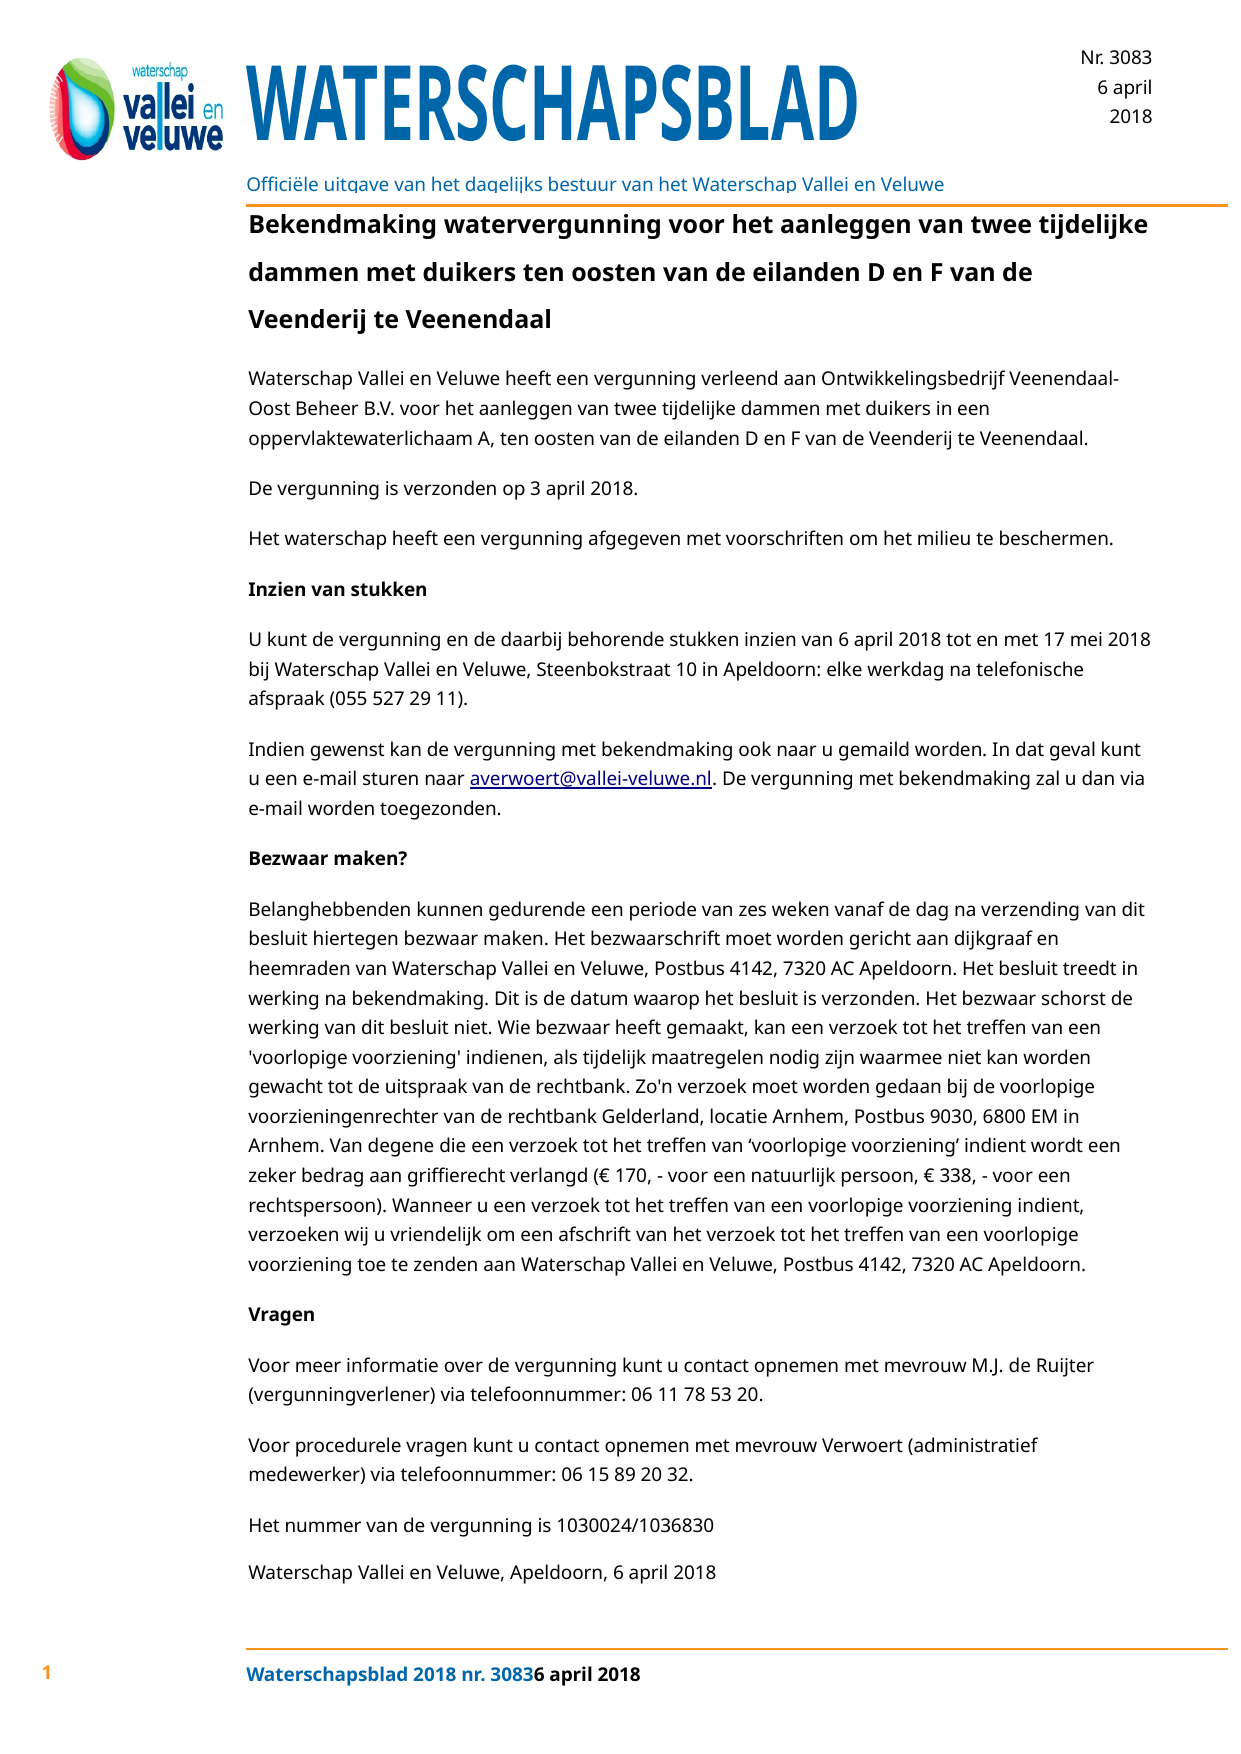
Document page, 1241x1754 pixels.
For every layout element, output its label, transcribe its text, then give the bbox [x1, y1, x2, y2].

text U kunt de vergunning en de daarbij behorende stukken inzien van 6 april 2018 tot en met 17 mei 2018 bij Waterschap Vallei en Veluwe, Steenbokstraat 10 in Apeldoorn: elke werkdag na telefonische afspraak (055 527 29 11). [248, 626, 1152, 711]
text Indien gewenst kan de vergunning met bekendmaking ook naar u gemaild worden. In dat geval kunt u een e-mail sturen naar averwoert@vallei-veluwe.nl. De vergunning met bekendmaking zal u dan via e-mail worden toegezonden. [248, 736, 1152, 821]
text Het waterschap heeft een vergunning afgegeven met voorschriften om het milieu te beschermen. [248, 526, 1152, 551]
picture [41, 47, 231, 172]
text Vragen [248, 1301, 1152, 1327]
text Bezwaar maken? [248, 846, 1152, 871]
text Het nummer van de vergunning is 1030024/1036830 [248, 1512, 1152, 1537]
text De vergunning is verzonden op 3 april 2018. [248, 475, 1152, 501]
text Inzien van stukken [248, 576, 1152, 602]
text Bekendmaking watervergunning voor het aanleggen van twee tijdelijke dammen met duikers ten oosten van de eilanden D en F van de Veenderij te Veenendaal [248, 207, 1152, 336]
text Waterschap Vallei en Veluwe, Apeldoorn, 6 april 2018 [248, 1559, 1152, 1585]
text Voor procedurele vragen kunt u contact opnemen met mevrouw Verwoert (administratief medewerker) via telefoonnummer: 06 15 89 20 32. [248, 1432, 1152, 1487]
text Voor meer informatie over de vergunning kunt u contact opnemen met mevrouw M.J. de Ruijter (vergunningverlener) via telefoonnummer: 06 11 78 53 20. [248, 1352, 1152, 1407]
text Belanghebbenden kunnen gedurende een periode van zes weken vanaf de dag na verzending van dit besluit hiertegen bezwaar maken. Het bezwaarschrift moet worden gericht aan dijkgraaf en heemraden van Waterschap Vallei en Veluwe, Postbus 4142, 7320 AC Apeldoorn. Het besluit treedt in werking na bekendmaking. Dit is de datum waarop het besluit is verzonden. Het bezwaar schorst de werking van dit besluit niet. Wie bezwaar heeft gemaakt, kan een verzoek tot het treffen van een 'voorlopige voorziening' indienen, als tijdelijk maatregelen nodig zijn waarmee niet kan worden gewacht tot de uitspraak van de rechtbank. Zo'n verzoek moet worden gedaan bij de voorlopige voorzieningenrechter van de rechtbank Gelderland, locatie Arnhem, Postbus 9030, 6800 EM in Arnhem. Van degene die een verzoek tot het treffen van ‘voorlopige voorziening’ indient wordt een zeker bedrag aan griffierecht verlangd (€ 170, - voor een natuurlijk persoon, € 338, - voor een rechtspersoon). Wanneer u een verzoek tot het treffen van een voorlopige voorziening indient, verzoeken wij u vriendelijk om een afschrift van het verzoek tot het treffen van een voorlopige voorziening toe te zenden aan Waterschap Vallei en Veluwe, Postbus 4142, 7320 AC Apeldoorn. [248, 896, 1152, 1277]
text Waterschap Vallei en Veluwe heeft een vergunning verleend aan Ontwikkelingsbedrijf Veenendaal-Oost Beheer B.V. voor het aanleggen van twee tijdelijke dammen met duikers in een oppervlaktewaterlichaam A, ten oosten van de eilanden D en F van de Veenderij te Veenendaal. [248, 366, 1152, 450]
